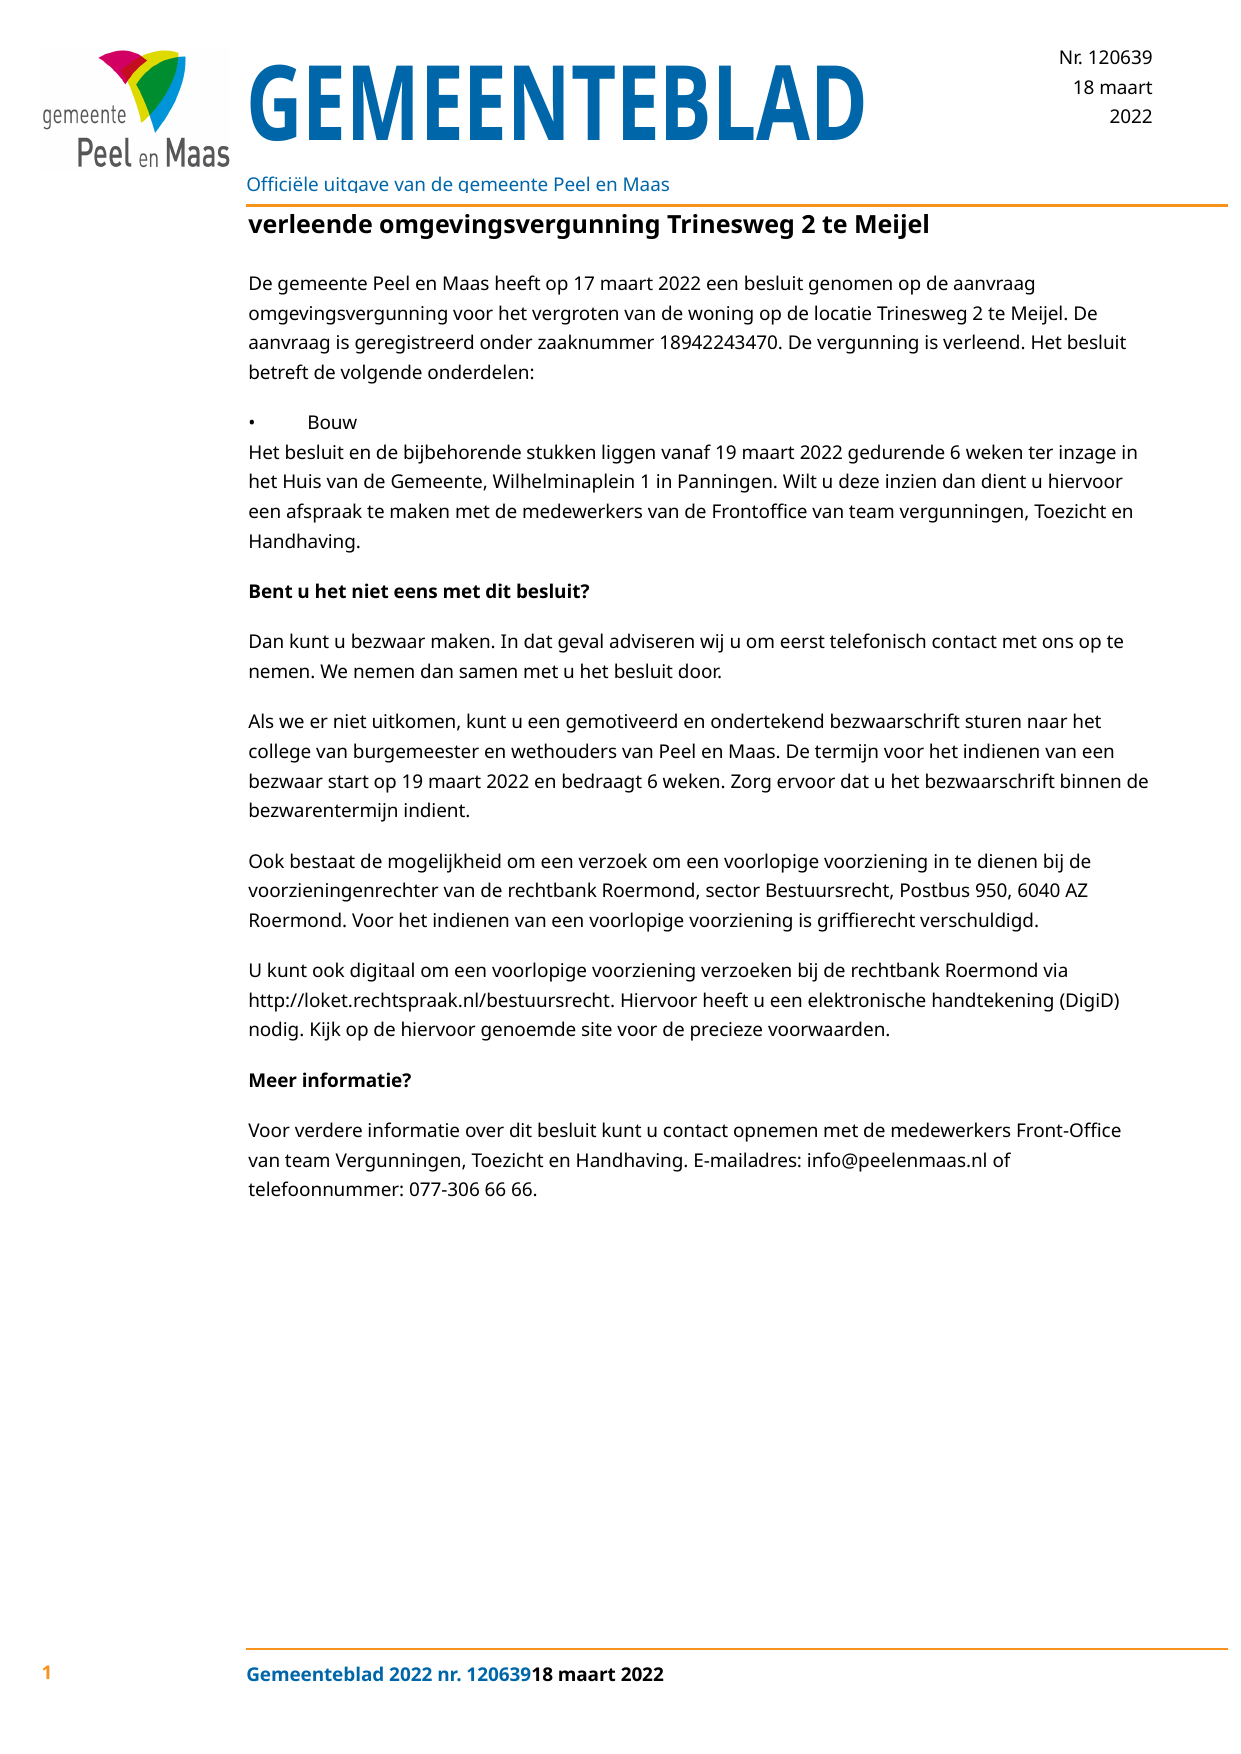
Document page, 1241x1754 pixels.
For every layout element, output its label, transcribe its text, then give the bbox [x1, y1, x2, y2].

text Ook bestaat de mogelijkheid om een verzoek om een voorlopige voorziening in te dienen bij de voorzieningenrechter van de rechtbank Roermond, sector Bestuursrecht, Postbus 950, 6040 AZ Roermond. Voor het indienen van een voorlopige voorziening is griffierecht verschuldigd. [248, 848, 1152, 933]
text Meer informatie? [248, 1067, 1152, 1093]
text Als we er niet uitkomen, kunt u een gemotiveerd en ondertekend bezwaarschrift sturen naar het college van burgemeester en wethouders van Peel en Maas. De termijn voor het indienen van een bezwaar start op 19 maart 2022 en bedraagt 6 weken. Zorg ervoor dat u het bezwaarschrift binnen de bezwarentermijn indient. [248, 709, 1152, 823]
text Voor verdere informatie over dit besluit kunt u contact opnemen met de medewerkers Front-Office van team Vergunningen, Toezicht en Handhaving. E-mailadres: info@peelenmaas.nl of telefoonnummer: 077-306 66 66. [248, 1117, 1152, 1202]
text verleende omgevingsvergunning Trinesweg 2 te Meijel [248, 207, 1152, 241]
picture [41, 47, 231, 172]
text Dan kunt u bezwaar maken. In dat geval adviseren wij u om eerst telefonisch contact met ons op te nemen. We nemen dan samen met u het besluit door. [248, 629, 1152, 684]
text U kunt ook digitaal om een voorlopige voorziening verzoeken bij de rechtbank Roermond via http://loket.rechtspraak.nl/bestuursrecht. Hiervoor heeft u een elektronische handtekening (DigiD) nodig. Kijk op de hiervoor genoemde site voor de precieze voorwaarden. [248, 957, 1152, 1042]
text De gemeente Peel en Maas heeft op 17 maart 2022 een besluit genomen op de aanvraag omgevingsvergunning voor het vergroten van de woning op de locatie Trinesweg 2 te Meijel. De aanvraag is geregistreerd onder zaaknummer 18942243470. De vergunning is verleend. Het besluit betreft de volgende onderdelen: [248, 270, 1152, 385]
list Bouw [248, 409, 1152, 435]
text Bent u het niet eens met dit besluit? [248, 578, 1152, 604]
text Het besluit en de bijbehorende stukken liggen vanaf 19 maart 2022 gedurende 6 weken ter inzage in het Huis van de Gemeente, Wilhelminaplein 1 in Panningen. Wilt u deze inzien dan dient u hiervoor een afspraak te maken met de medewerkers van de Frontoffice van team vergunningen, Toezicht en Handhaving. [248, 439, 1152, 553]
